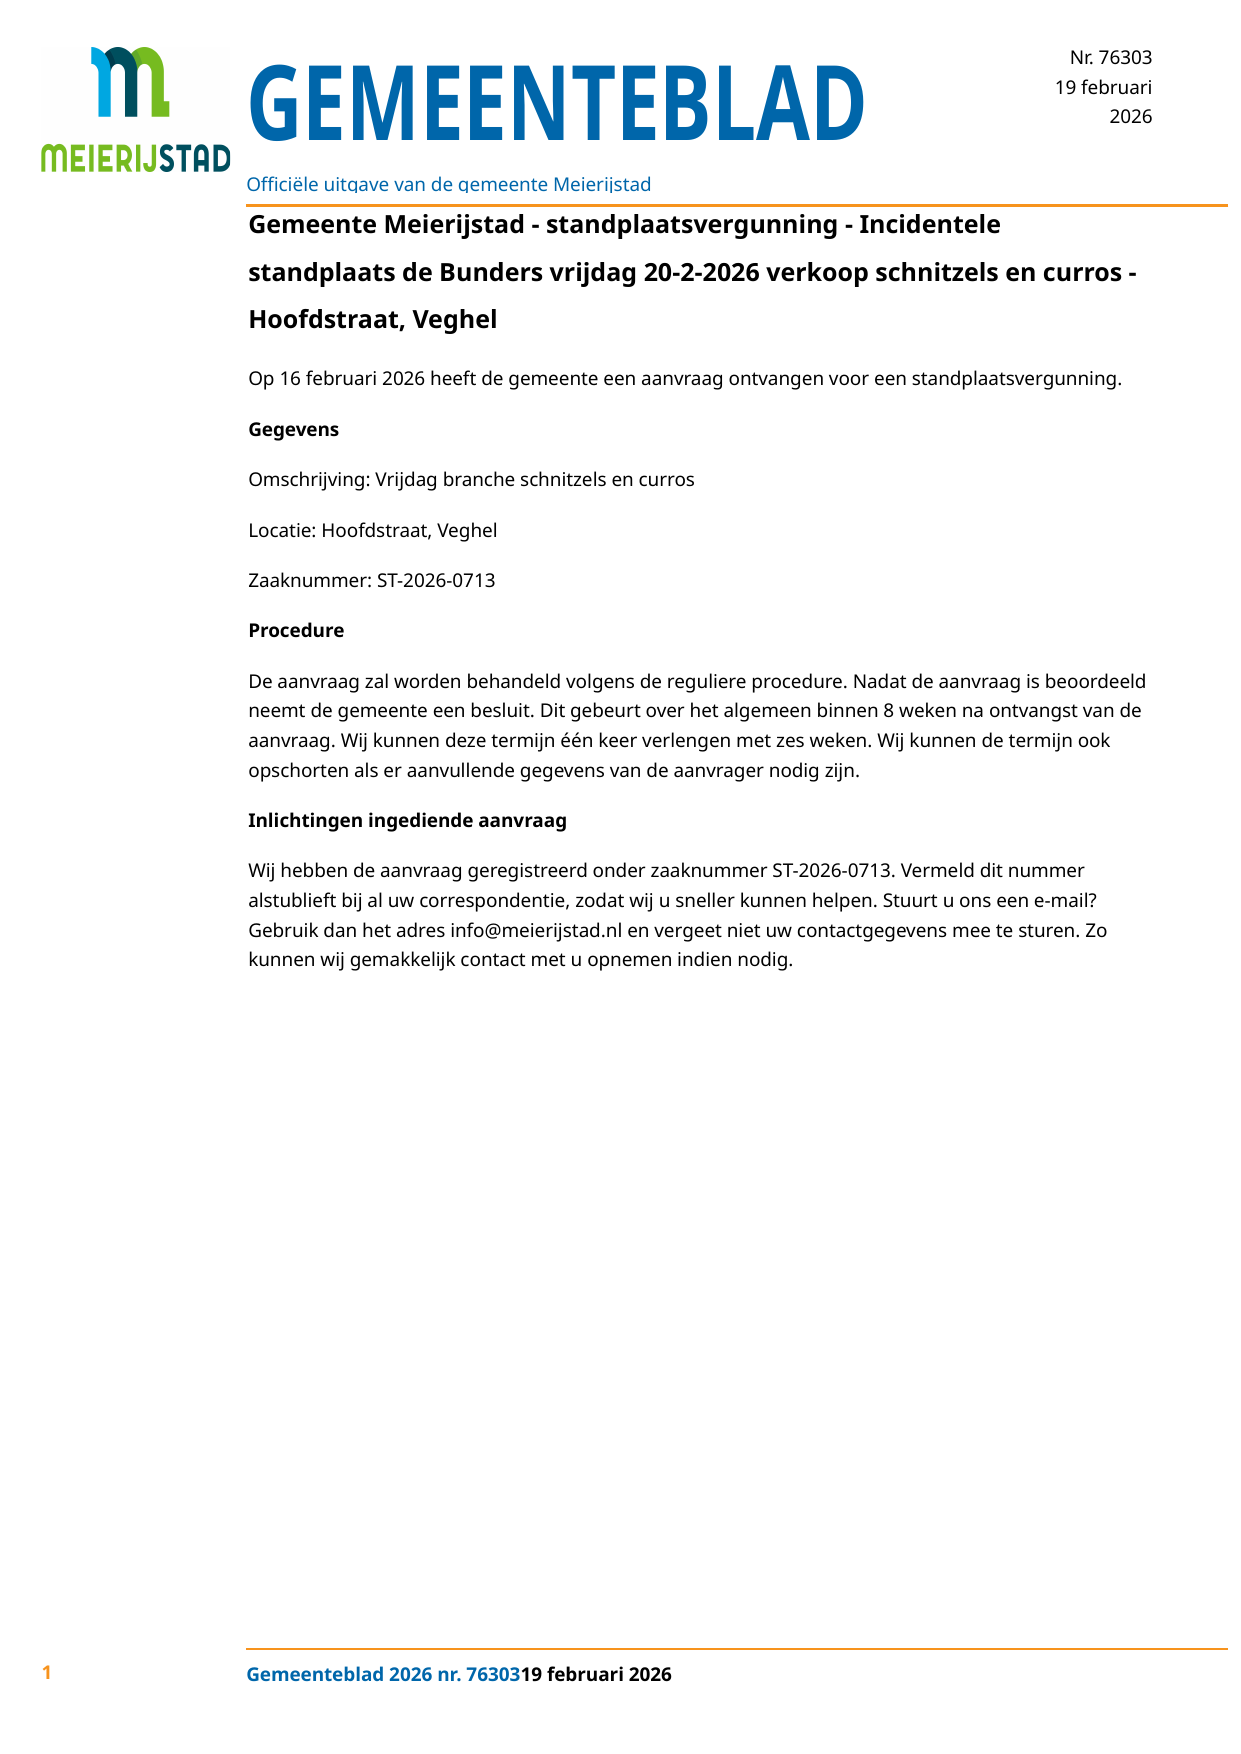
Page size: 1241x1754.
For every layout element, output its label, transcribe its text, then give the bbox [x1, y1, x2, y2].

text Inlichtingen ingediende aanvraag [248, 807, 1152, 833]
text Wij hebben de aanvraag geregistreerd onder zaaknummer ST-2026-0713. Vermeld dit nummer alstublieft bij al uw correspondentie, zodat wij u sneller kunnen helpen. Stuurt u ons een e-mail? Gebruik dan het adres info@meierijstad.nl en vergeet niet uw contactgegevens mee te sturen. Zo kunnen wij gemakkelijk contact met u opnemen indien nodig. [248, 858, 1152, 972]
text Gegevens [248, 416, 1152, 442]
text Omschrijving: Vrijdag branche schnitzels en curros [248, 466, 1152, 492]
text Gemeente Meierijstad - standplaatsvergunning - Incidentele standplaats de Bunders vrijdag 20-2-2026 verkoop schnitzels en curros - Hoofdstraat, Veghel [248, 207, 1152, 336]
text De aanvraag zal worden behandeld volgens de reguliere procedure. Nadat de aanvraag is beoordeeld neemt de gemeente een besluit. Dit gebeurt over het algemeen binnen 8 weken na ontvangst van de aanvraag. Wij kunnen deze termijn één keer verlengen met zes weken. Wij kunnen de termijn ook opschorten als er aanvullende gegevens van de aanvrager nodig zijn. [248, 668, 1152, 782]
text Locatie: Hoofdstraat, Veghel [248, 517, 1152, 542]
text Procedure [248, 618, 1152, 643]
picture [41, 47, 231, 172]
text Zaaknummer: ST-2026-0713 [248, 567, 1152, 593]
text Op 16 februari 2026 heeft de gemeente een aanvraag ontvangen voor een standplaatsvergunning. [248, 366, 1152, 391]
